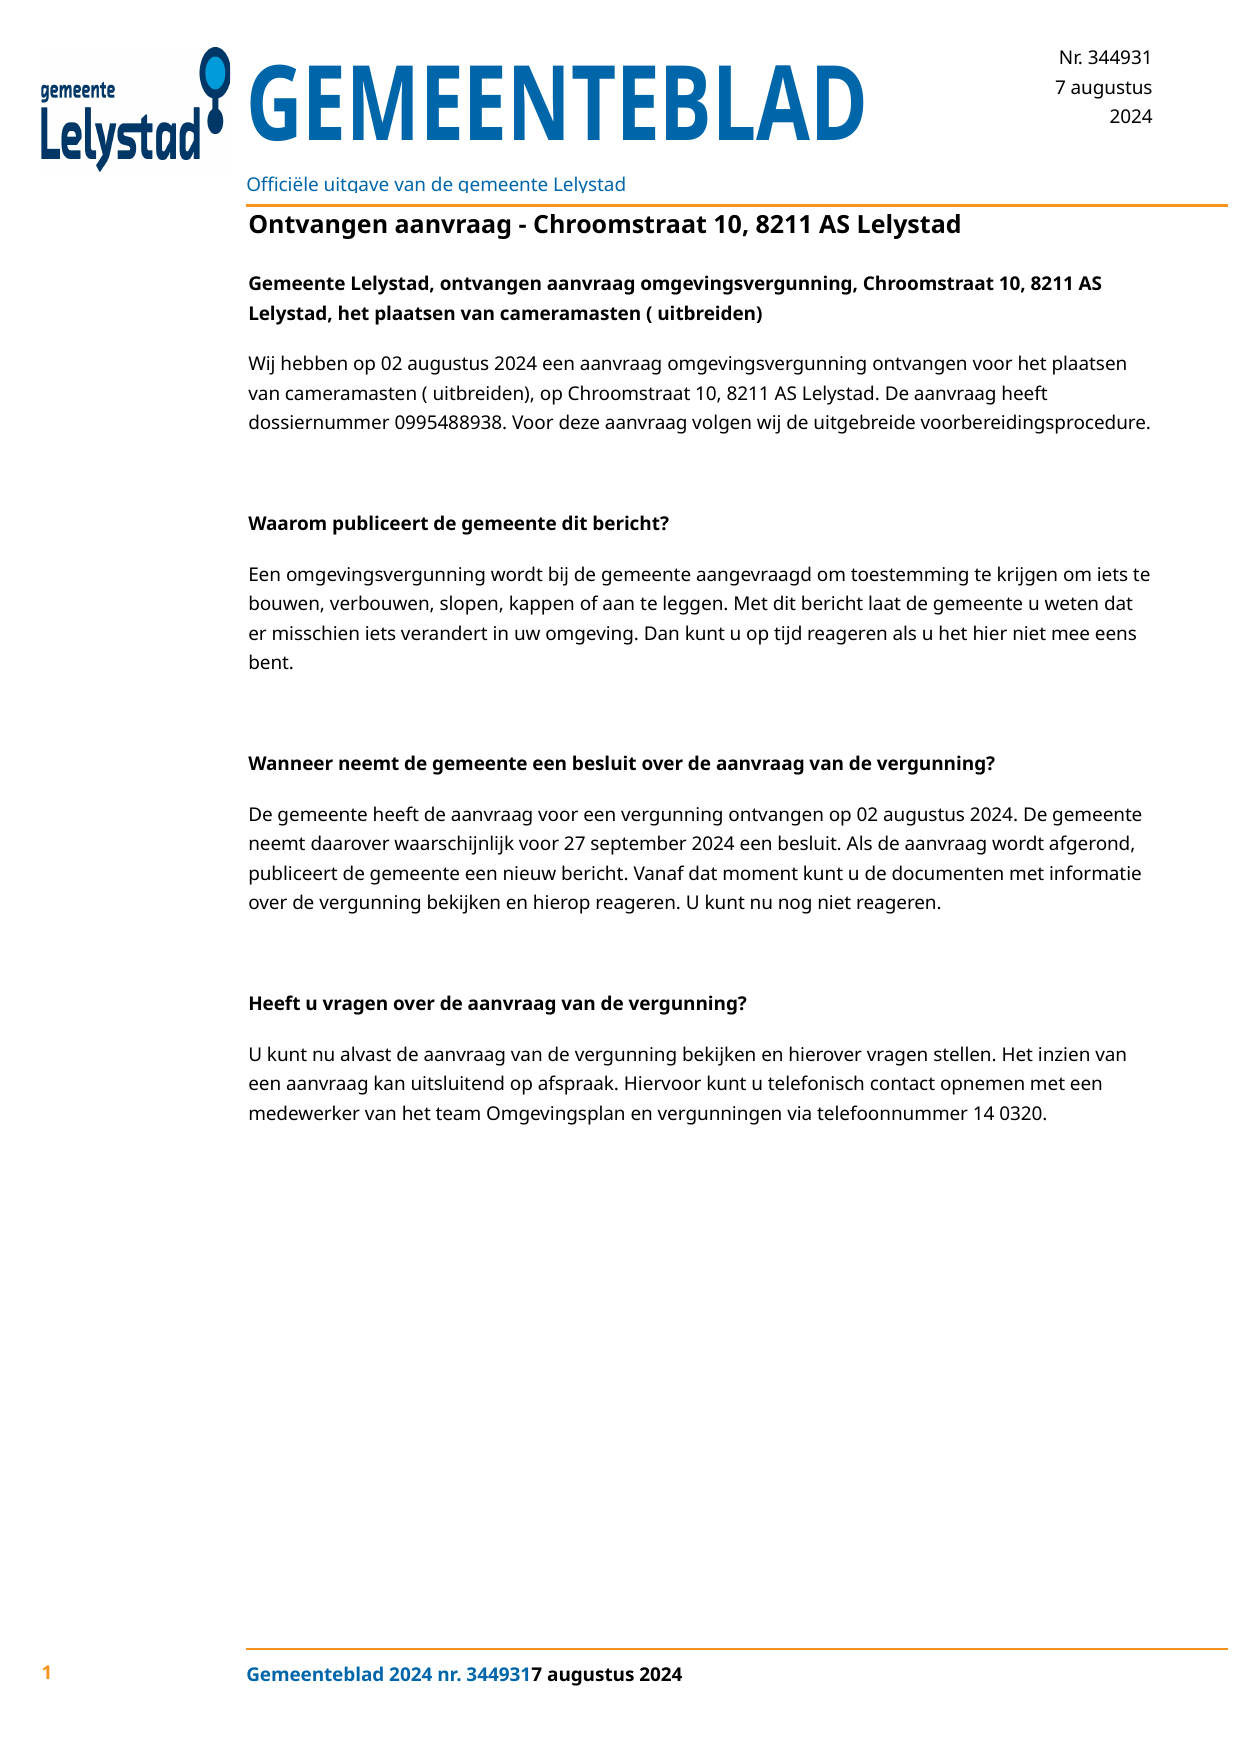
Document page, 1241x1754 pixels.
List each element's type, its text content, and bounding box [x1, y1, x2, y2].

text Heeft u vragen over de aanvraag van de vergunning? [248, 990, 1152, 1016]
text Gemeente Lelystad, ontvangen aanvraag omgevingsvergunning, Chroomstraat 10, 8211 AS Lelystad, het plaatsen van cameramasten ( uitbreiden) [248, 270, 1152, 326]
text U kunt nu alvast de aanvraag van de vergunning bekijken en hierover vragen stellen. Het inzien van een aanvraag kan uitsluitend op afspraak. Hiervoor kunt u telefonisch contact opnemen met een medewerker van het team Omgevingsplan en vergunningen via telefoonnummer 14 0320. [248, 1041, 1152, 1126]
text De gemeente heeft de aanvraag voor een vergunning ontvangen op 02 augustus 2024. De gemeente neemt daarover waarschijnlijk voor 27 september 2024 een besluit. Als de aanvraag wordt afgerond, publiceert de gemeente een nieuw bericht. Vanaf dat moment kunt u de documenten met informatie over de vergunning bekijken en hierop reageren. U kunt nu nog niet reageren. [248, 801, 1152, 915]
text Waarom publiceert de gemeente dit bericht? [248, 510, 1152, 536]
text Een omgevingsvergunning wordt bij de gemeente aangevraagd om toestemming te krijgen om iets te bouwen, verbouwen, slopen, kappen of aan te leggen. Met dit bericht laat de gemeente u weten dat er misschien iets verandert in uw omgeving. Dan kunt u op tijd reageren als u het hier niet mee eens bent. [248, 561, 1152, 675]
text Ontvangen aanvraag - Chroomstraat 10, 8211 AS Lelystad [248, 207, 1152, 241]
text Wanneer neemt de gemeente een besluit over de aanvraag van de vergunning? [248, 750, 1152, 776]
text Wij hebben op 02 augustus 2024 een aanvraag omgevingsvergunning ontvangen voor het plaatsen van cameramasten ( uitbreiden), op Chroomstraat 10, 8211 AS Lelystad. De aanvraag heeft dossiernummer 0995488938. Voor deze aanvraag volgen wij de uitgebreide voorbereidingsprocedure. [248, 350, 1152, 435]
picture [41, 47, 231, 172]
